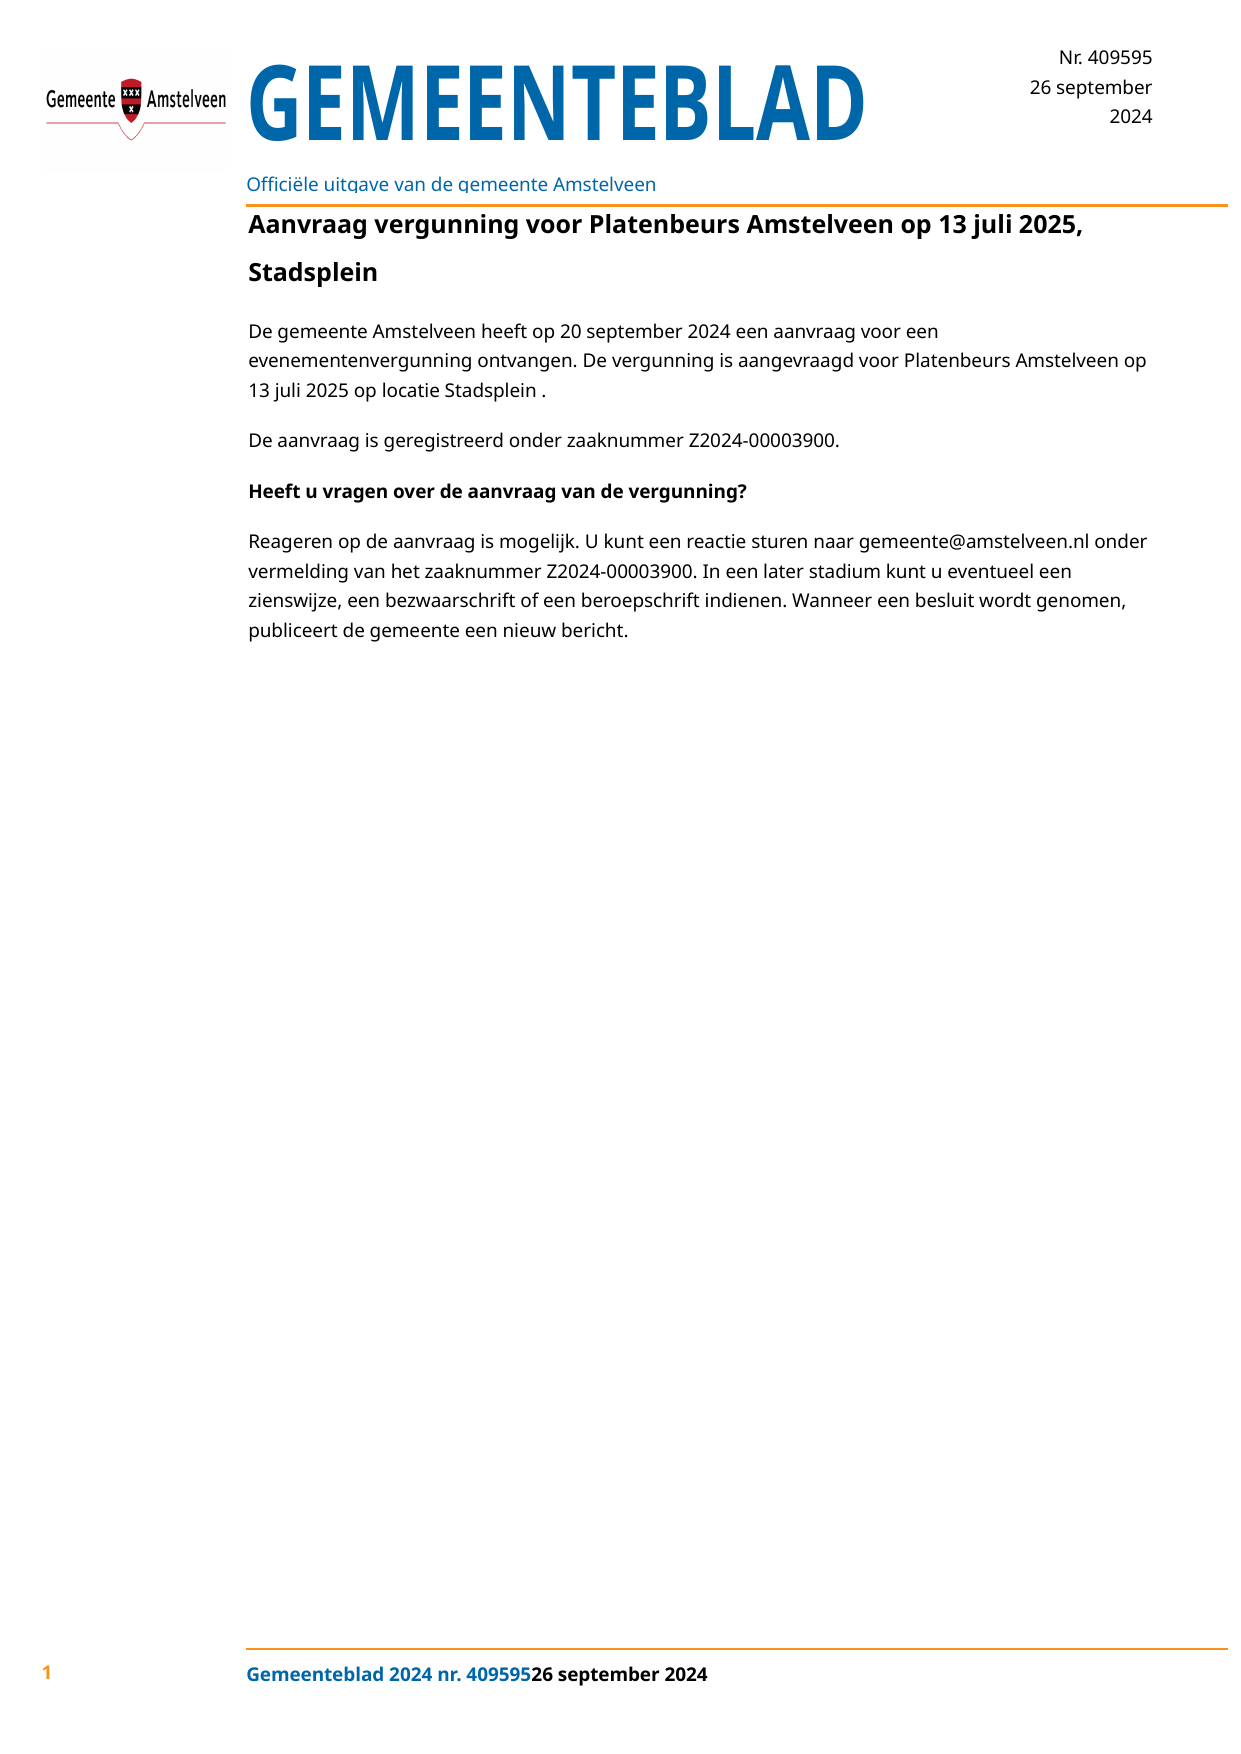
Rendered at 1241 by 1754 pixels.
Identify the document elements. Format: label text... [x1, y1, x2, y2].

text De aanvraag is geregistreerd onder zaaknummer Z2024-00003900. [248, 427, 1152, 453]
text Reageren op de aanvraag is mogelijk. U kunt een reactie sturen naar gemeente@amstelveen.nl onder vermelding van het zaaknummer Z2024-00003900. In een later stadium kunt u eventueel een zienswijze, een bezwaarschrift of een beroepschrift indienen. Wanneer een besluit wordt genomen, publiceert de gemeente een nieuw bericht. [248, 528, 1152, 643]
text Aanvraag vergunning voor Platenbeurs Amstelveen op 13 juli 2025, Stadsplein [248, 207, 1152, 288]
text De gemeente Amstelveen heeft op 20 september 2024 een aanvraag voor een evenementenvergunning ontvangen. De vergunning is aangevraagd voor Platenbeurs Amstelveen op 13 juli 2025 op locatie Stadsplein . [248, 318, 1152, 403]
text Heeft u vragen over de aanvraag van de vergunning? [248, 478, 1152, 504]
picture [41, 47, 231, 172]
